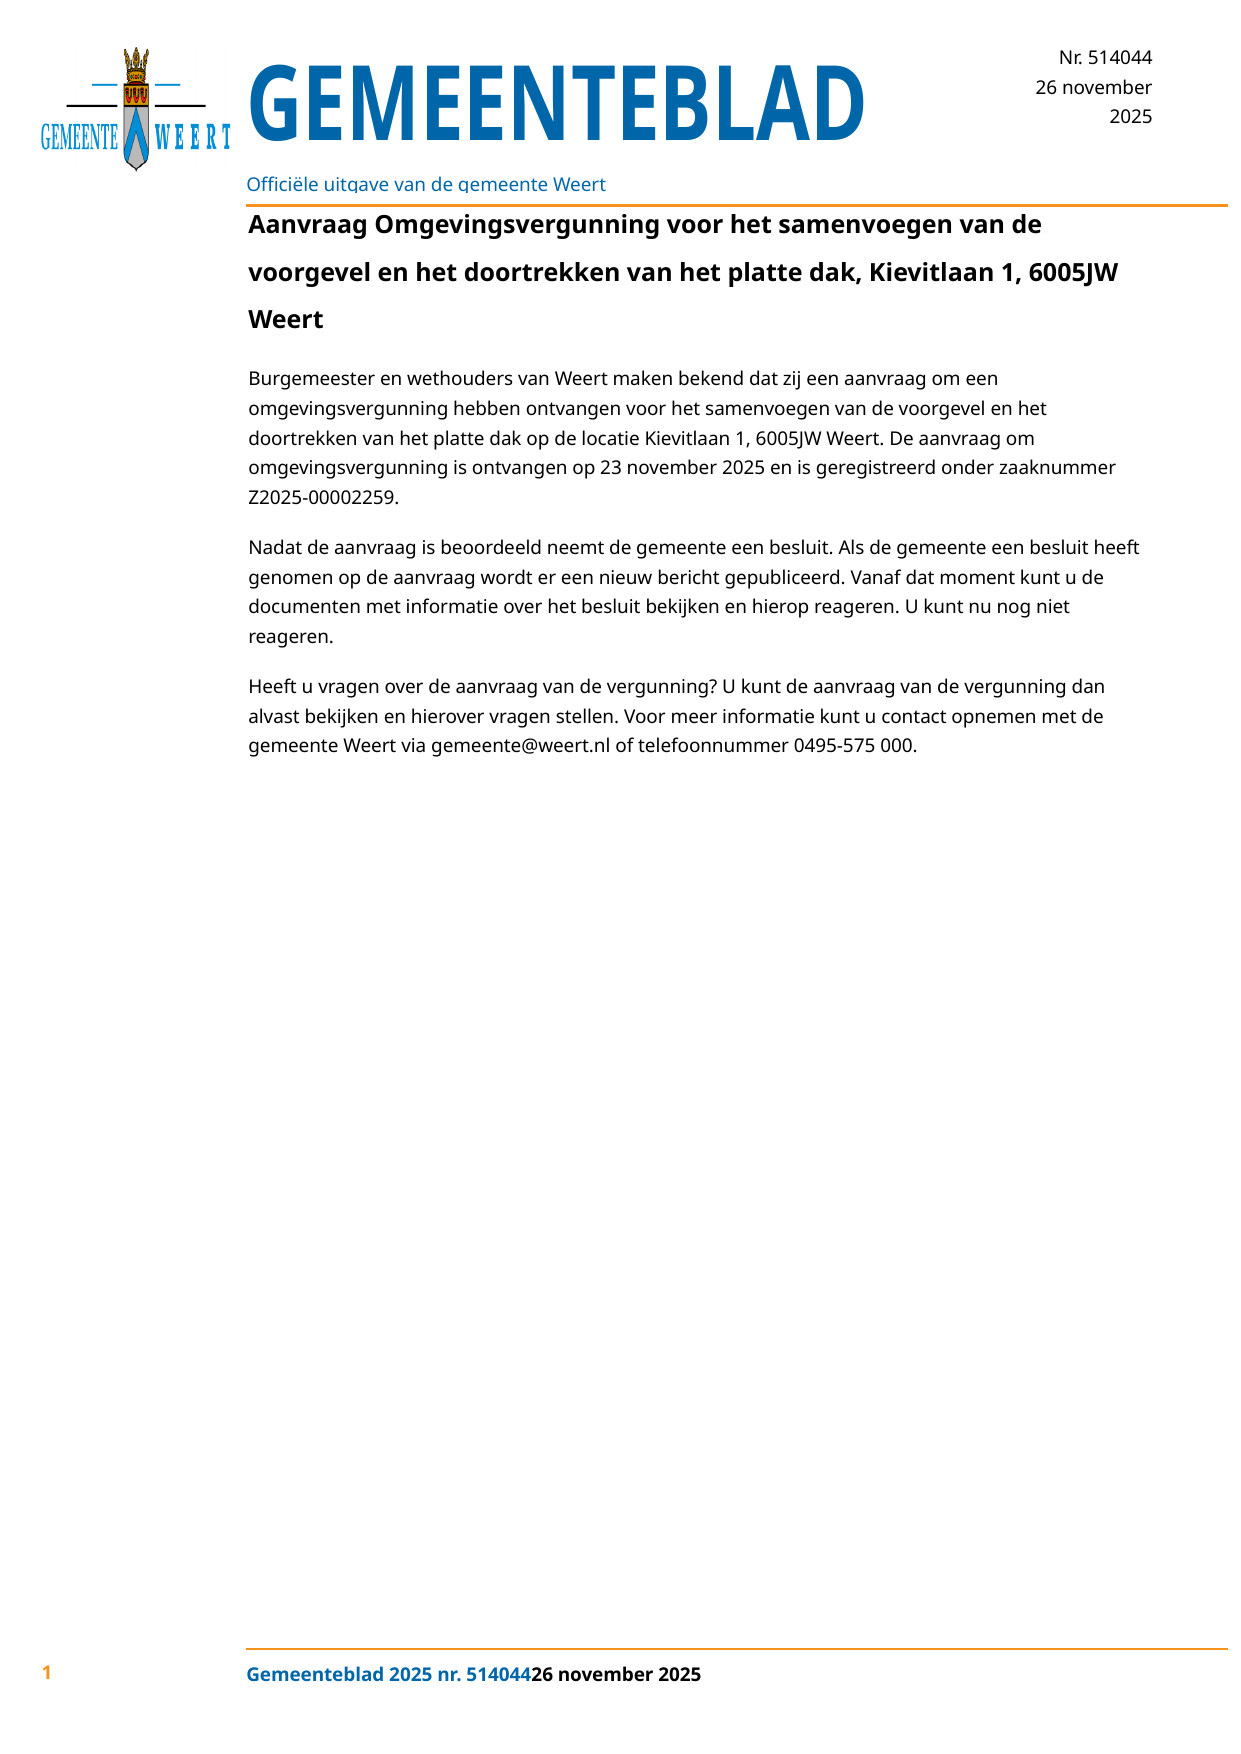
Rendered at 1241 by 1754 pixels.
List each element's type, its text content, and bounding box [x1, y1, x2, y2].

text Nadat de aanvraag is beoordeeld neemt de gemeente een besluit. Als de gemeente een besluit heeft genomen op de aanvraag wordt er een nieuw bericht gepubliceerd. Vanaf dat moment kunt u de documenten met informatie over het besluit bekijken en hierop reageren. U kunt nu nog niet reageren. [248, 534, 1152, 649]
text Burgemeester en wethouders van Weert maken bekend dat zij een aanvraag om een omgevingsvergunning hebben ontvangen voor het samenvoegen van de voorgevel en het doortrekken van het platte dak op de locatie Kievitlaan 1, 6005JW Weert. De aanvraag om omgevingsvergunning is ontvangen op 23 november 2025 en is geregistreerd onder zaaknummer Z2025-00002259. [248, 366, 1152, 509]
picture [41, 47, 231, 172]
text Aanvraag Omgevingsvergunning voor het samenvoegen van de voorgevel en het doortrekken van het platte dak, Kievitlaan 1, 6005JW Weert [248, 207, 1152, 336]
text Heeft u vragen over de aanvraag van de vergunning? U kunt de aanvraag van de vergunning dan alvast bekijken en hierover vragen stellen. Voor meer informatie kunt u contact opnemen met de gemeente Weert via gemeente@weert.nl of telefoonnummer 0495-575 000. [248, 673, 1152, 758]
